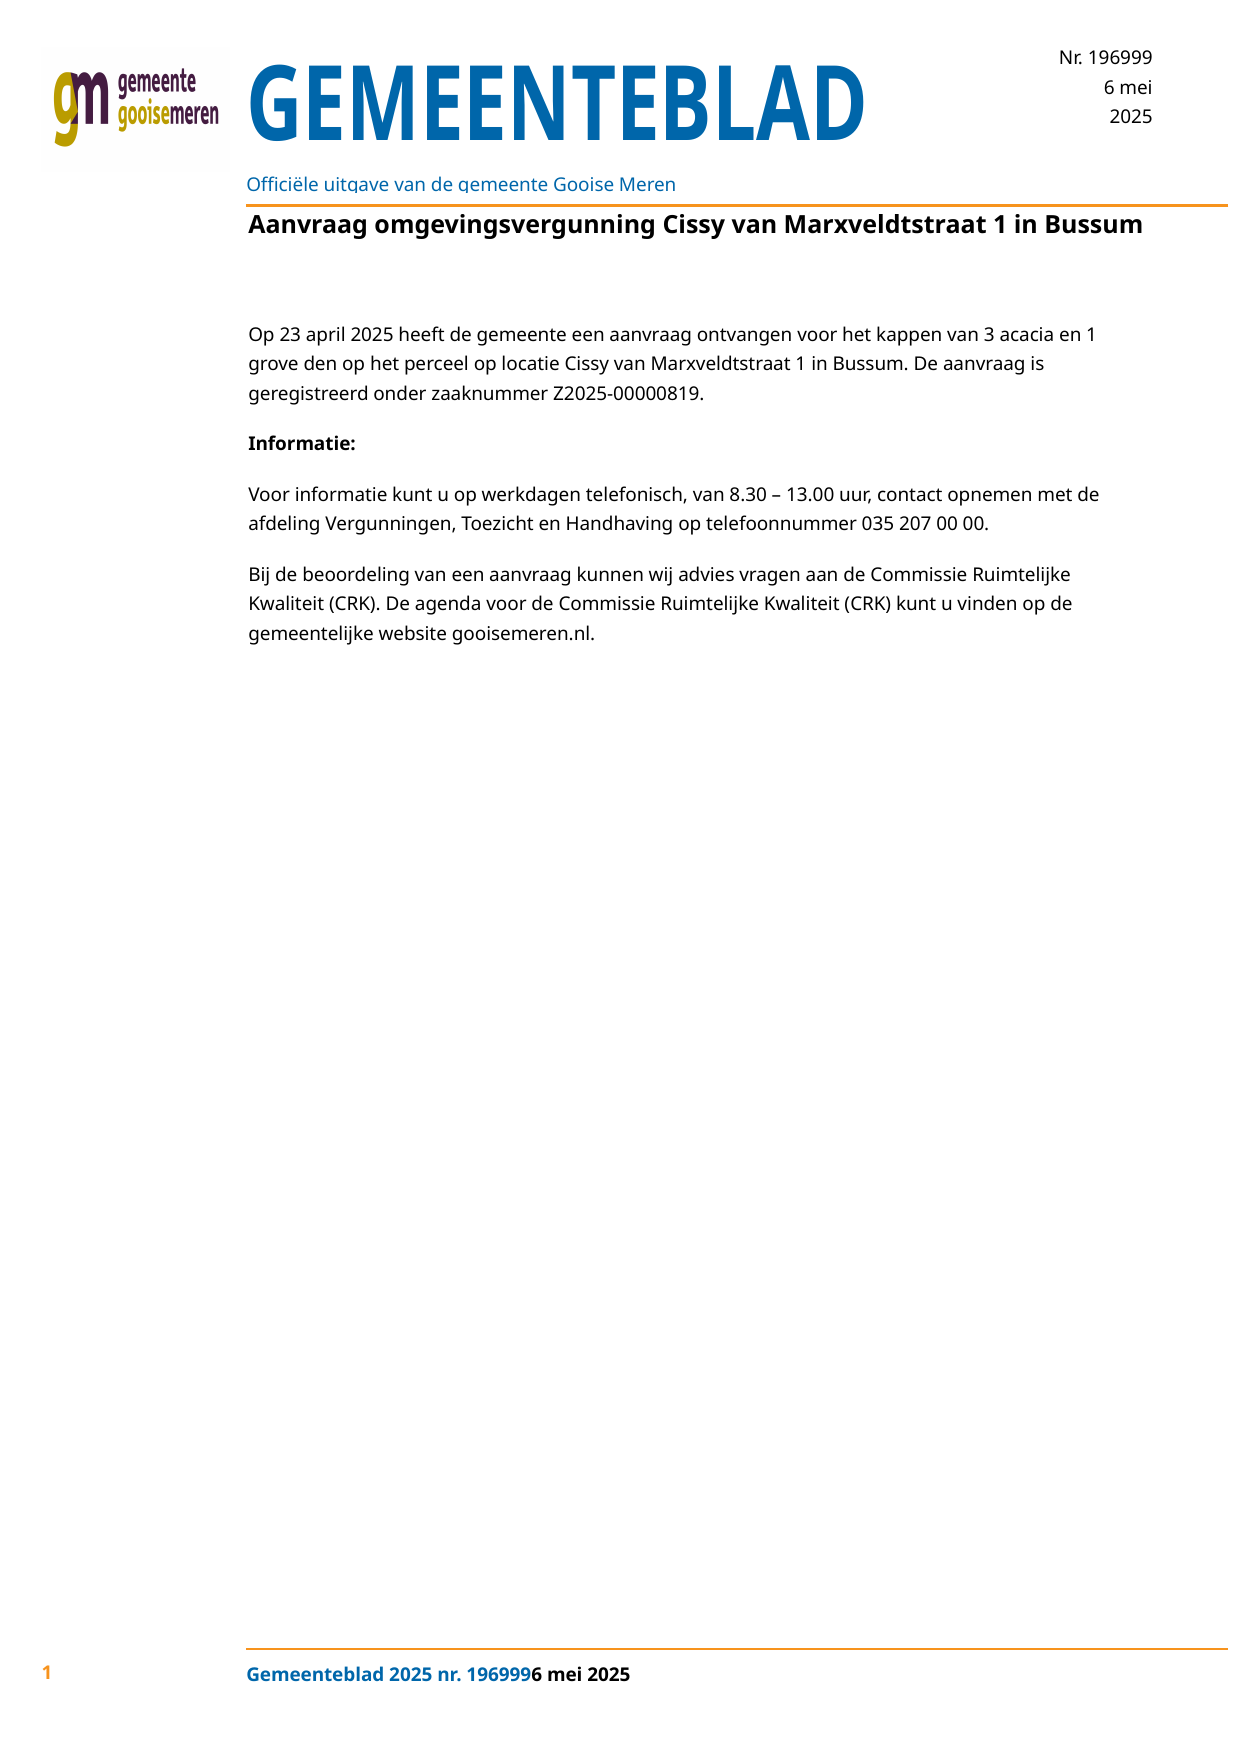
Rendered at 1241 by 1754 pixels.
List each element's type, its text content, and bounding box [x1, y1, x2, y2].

text Voor informatie kunt u op werkdagen telefonisch, van 8.30 – 13.00 uur, contact opnemen met de afdeling Vergunningen, Toezicht en Handhaving op telefoonnummer 035 207 00 00. [248, 481, 1152, 536]
text Op 23 april 2025 heeft de gemeente een aanvraag ontvangen voor het kappen van 3 acacia en 1 grove den op het perceel op locatie Cissy van Marxveldtstraat 1 in Bussum. De aanvraag is geregistreerd onder zaaknummer Z2025-00000819. [248, 321, 1152, 406]
text Aanvraag omgevingsvergunning Cissy van Marxveldtstraat 1 in Bussum [248, 207, 1152, 241]
text Bij de beoordeling van een aanvraag kunnen wij advies vragen aan de Commissie Ruimtelijke Kwaliteit (CRK). De agenda voor de Commissie Ruimtelijke Kwaliteit (CRK) kunt u vinden op de gemeentelijke website gooisemeren.nl. [248, 561, 1152, 646]
text Informatie: [248, 430, 1152, 456]
picture [41, 47, 231, 172]
